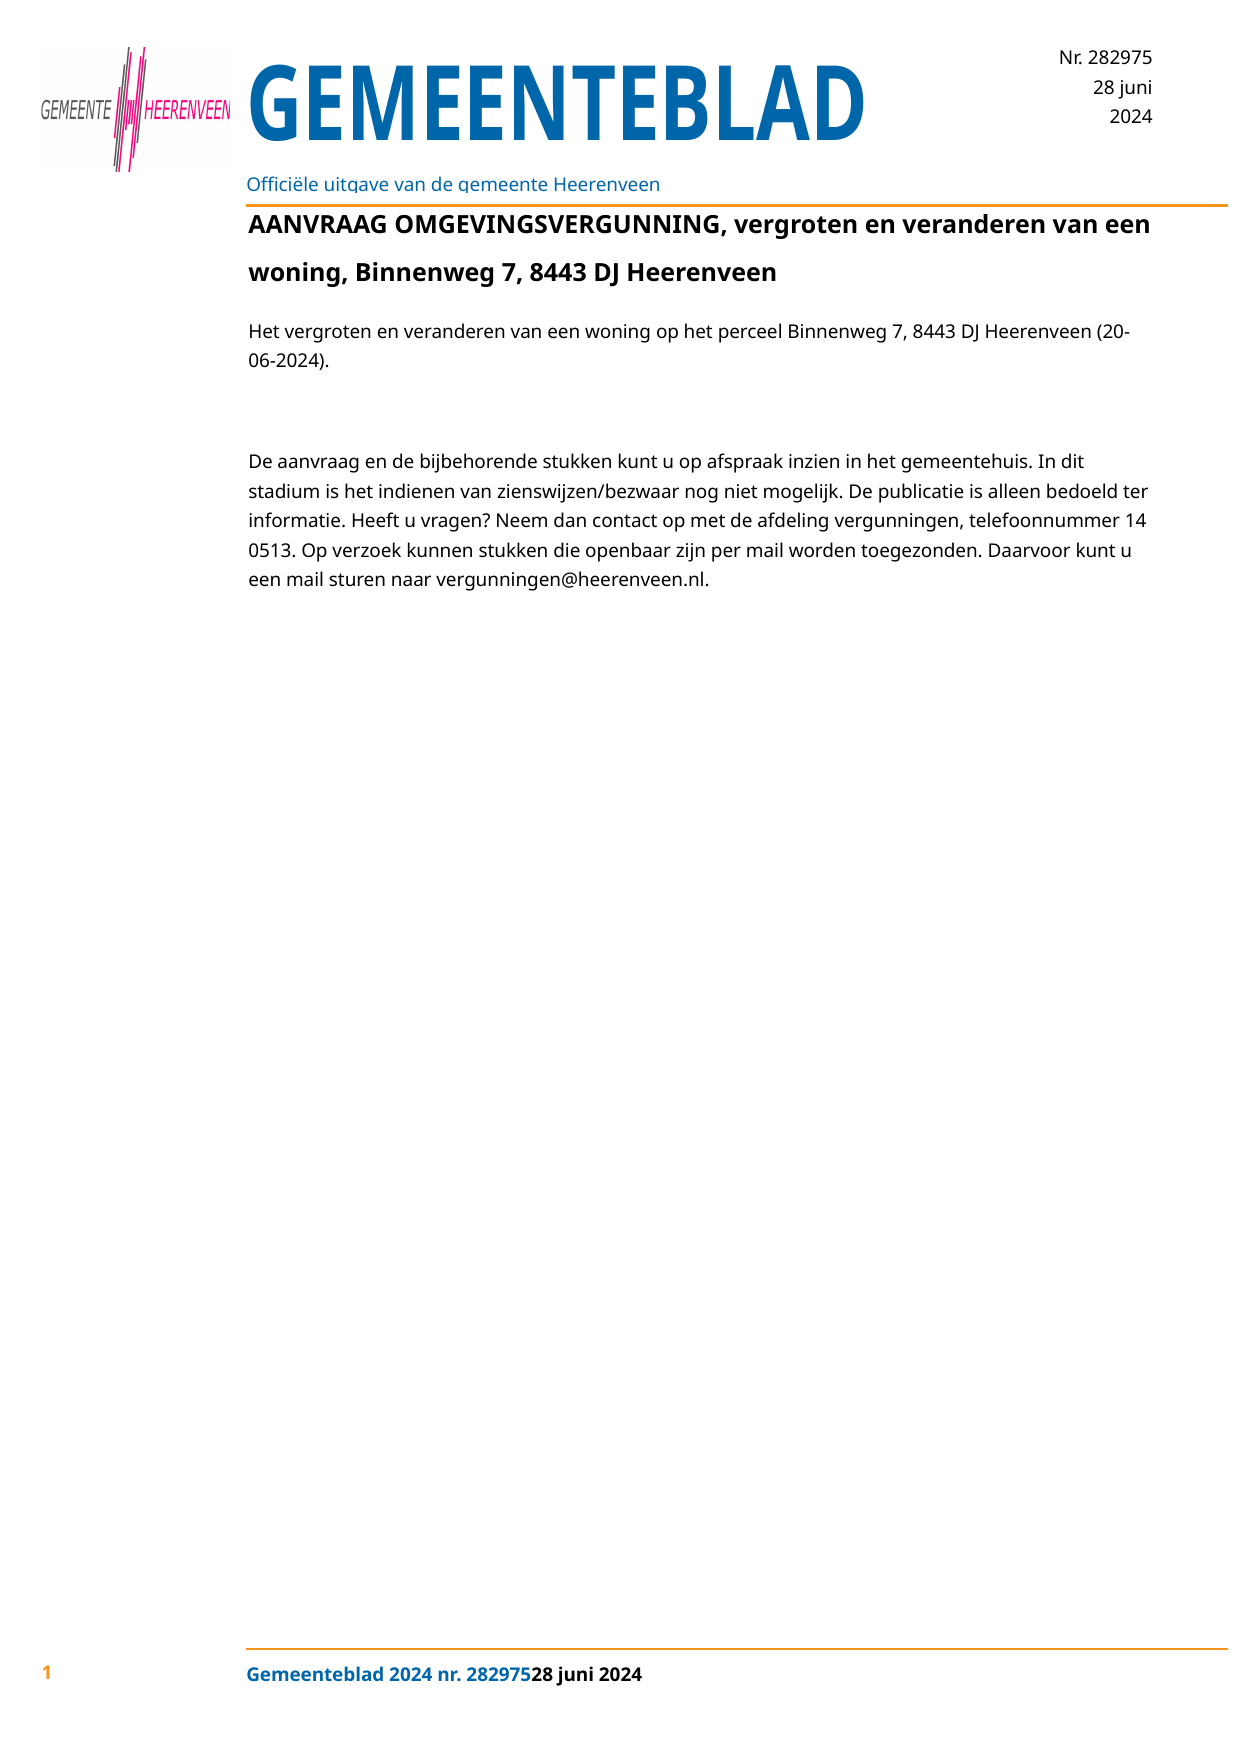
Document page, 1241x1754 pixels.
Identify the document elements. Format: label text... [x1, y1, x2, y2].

text AANVRAAG OMGEVINGSVERGUNNING, vergroten en veranderen van een woning, Binnenweg 7, 8443 DJ Heerenveen [248, 207, 1152, 288]
text De aanvraag en de bijbehorende stukken kunt u op afspraak inzien in het gemeentehuis. In dit stadium is het indienen van zienswijzen/bezwaar nog niet mogelijk. De publicatie is alleen bedoeld ter informatie. Heeft u vragen? Neem dan contact op met de afdeling vergunningen, telefoonnummer 14 0513. Op verzoek kunnen stukken die openbaar zijn per mail worden toegezonden. Daarvoor kunt u een mail sturen naar vergunningen@heerenveen.nl. [248, 448, 1152, 592]
text Het vergroten en veranderen van een woning op het perceel Binnenweg 7, 8443 DJ Heerenveen (20-06-2024). [248, 318, 1152, 373]
picture [41, 47, 231, 172]
